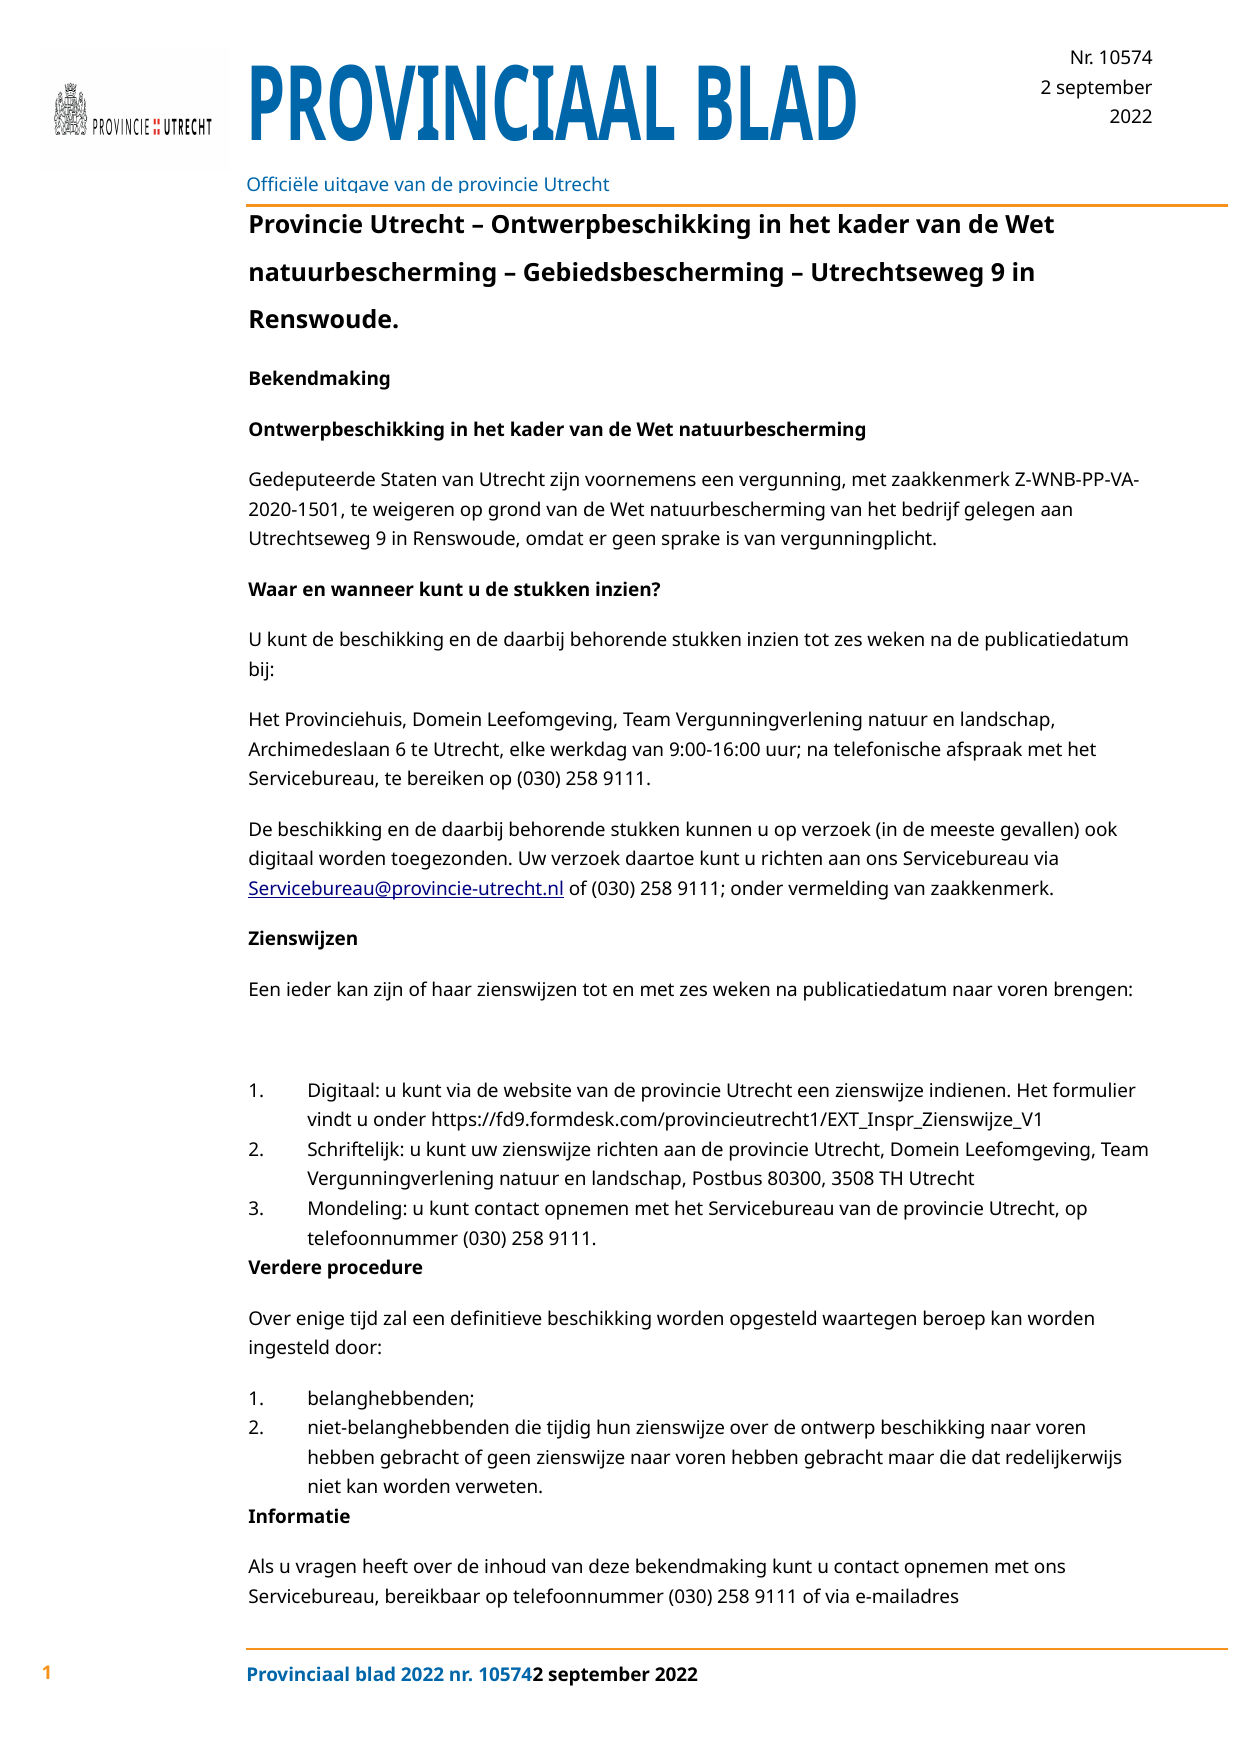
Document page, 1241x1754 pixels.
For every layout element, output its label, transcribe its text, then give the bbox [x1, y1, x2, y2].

text Een ieder kan zijn of haar zienswijzen tot en met zes weken na publicatiedatum naar voren brengen: [248, 976, 1152, 1002]
text Als u vragen heeft over de inhoud van deze bekendmaking kunt u contact opnemen met ons Servicebureau, bereikbaar op telefoonnummer (030) 258 9111 of via e-mailadres [248, 1553, 1152, 1609]
text Informatie [248, 1503, 1152, 1529]
list Schriftelijk: u kunt uw zienswijze richten aan de provincie Utrecht, Domein Leefomgeving, Team Vergunningverlening natuur en landschap, Postbus 80300, 3508 TH Utrecht [248, 1136, 1152, 1191]
list niet-belanghebbenden die tijdig hun zienswijze over de ontwerp beschikking naar voren hebben gebracht of geen zienswijze naar voren hebben gebracht maar die dat redelijkerwijs niet kan worden verweten. [248, 1414, 1152, 1499]
text Waar en wanneer kunt u de stukken inzien? [248, 576, 1152, 602]
text Verdere procedure [248, 1254, 1152, 1280]
text Zienswijzen [248, 926, 1152, 951]
text De beschikking en de daarbij behorende stukken kunnen u op verzoek (in de meeste gevallen) ook digitaal worden toegezonden. Uw verzoek daartoe kunt u richten aan ons Servicebureau via Servicebureau@provincie-utrecht.nl of (030) 258 9111; onder vermelding van zaakkenmerk. [248, 816, 1152, 901]
text U kunt de beschikking en de daarbij behorende stukken inzien tot zes weken na de publicatiedatum bij: [248, 626, 1152, 682]
text Ontwerpbeschikking in het kader van de Wet natuurbescherming [248, 416, 1152, 442]
list Mondeling: u kunt contact opnemen met het Servicebureau van de provincie Utrecht, op telefoonnummer (030) 258 9111. [248, 1195, 1152, 1250]
text Het Provinciehuis, Domein Leefomgeving, Team Vergunningverlening natuur en landschap, Archimedeslaan 6 te Utrecht, elke werkdag van 9:00-16:00 uur; na telefonische afspraak met het Servicebureau, te bereiken op (030) 258 9111. [248, 706, 1152, 791]
list Digitaal: u kunt via de website van de provincie Utrecht een zienswijze indienen. Het formulier vindt u onder https://fd9.formdesk.com/provincieutrecht1/EXT_Inspr_Zienswijze_V1 [248, 1077, 1152, 1132]
list belanghebbenden; [248, 1385, 1152, 1410]
picture [41, 47, 231, 172]
text Bekendmaking [248, 366, 1152, 391]
text Gedeputeerde Staten van Utrecht zijn voornemens een vergunning, met zaakkenmerk Z-WNB-PP-VA-2020-1501, te weigeren op grond van de Wet natuurbescherming van het bedrijf gelegen aan Utrechtseweg 9 in Renswoude, omdat er geen sprake is van vergunningplicht. [248, 466, 1152, 551]
text Over enige tijd zal een definitieve beschikking worden opgesteld waartegen beroep kan worden ingesteld door: [248, 1305, 1152, 1360]
text Provincie Utrecht – Ontwerpbeschikking in het kader van de Wet natuurbescherming – Gebiedsbescherming – Utrechtseweg 9 in Renswoude. [248, 207, 1152, 336]
